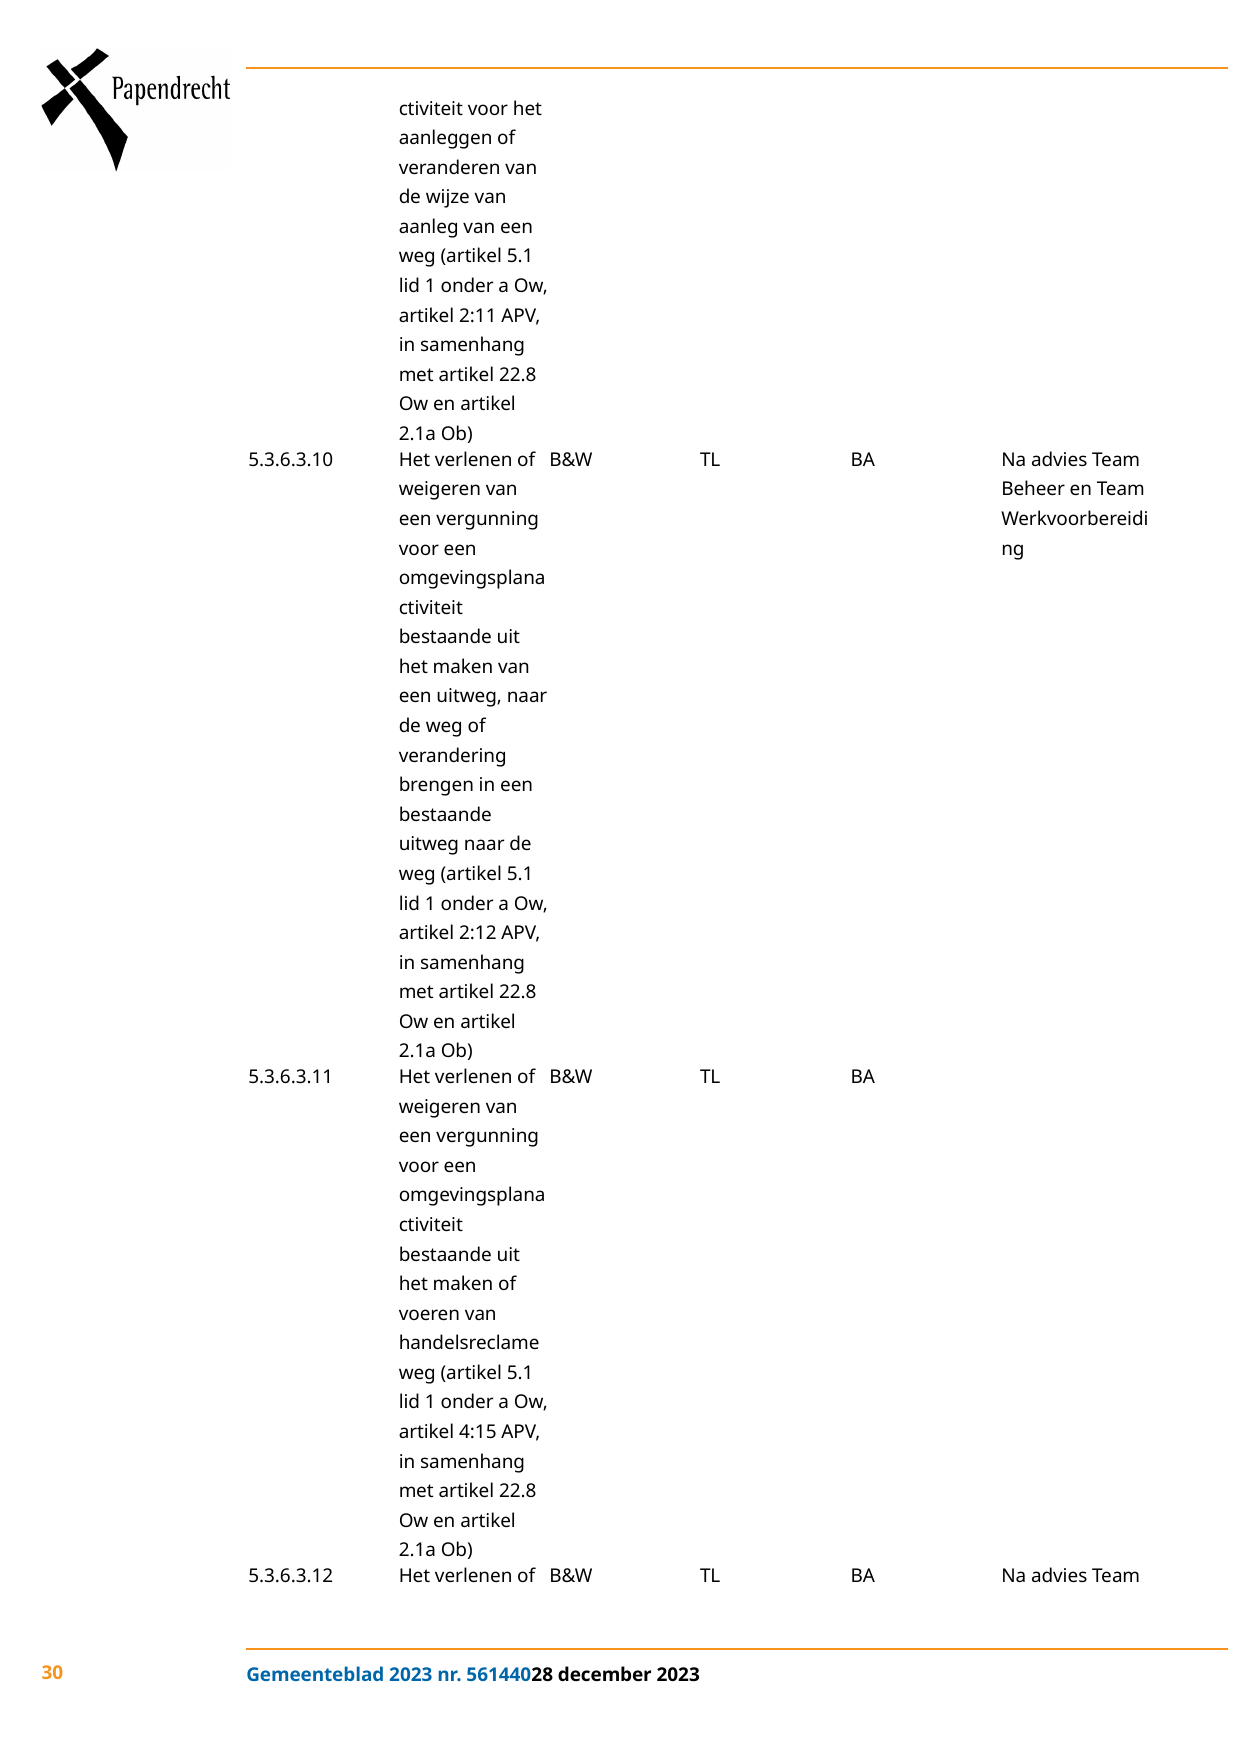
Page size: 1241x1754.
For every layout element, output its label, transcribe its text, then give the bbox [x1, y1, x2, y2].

table_cell Het verlenen of [399, 1563, 549, 1588]
table_cell TL [700, 446, 850, 1063]
table_cell [850, 95, 1001, 446]
table_cell Het verlenen of weigeren van een vergunning voor een omgevingsplanactiviteit bestaande uit het maken van een uitweg, naar de weg of verandering brengen in een bestaande uitweg naar de weg (artikel 5.1 lid 1 onder a Ow, artikel 2:12 APV, in samenhang met artikel 22.8 Ow en artikel 2.1a Ob) [399, 446, 549, 1063]
table_cell [700, 95, 850, 446]
table_cell Het verlenen of weigeren van een vergunning voor een omgevingsplanactiviteit bestaande uit het maken of voeren van handelsreclame weg (artikel 5.1 lid 1 onder a Ow, artikel 4:15 APV, in samenhang met artikel 22.8 Ow en artikel 2.1a Ob) [399, 1063, 549, 1562]
table_cell ctiviteit voor het aanleggen of veranderen van de wijze van aanleg van een weg (artikel 5.1 lid 1 onder a Ow, artikel 2:11 APV, in samenhang met artikel 22.8 Ow en artikel 2.1a Ob) [399, 95, 549, 446]
table_cell [1001, 1063, 1152, 1562]
table_cell BA [850, 446, 1001, 1063]
table_cell TL [700, 1563, 850, 1588]
table_cell Na advies Team Beheer en Team Werkvoorbereiding [1001, 446, 1152, 1063]
table_cell [248, 95, 398, 446]
table_cell B&W [549, 1563, 700, 1588]
table_cell BA [850, 1063, 1001, 1562]
table_cell 5.3.6.3.10 [248, 446, 398, 1063]
table_cell B&W [549, 446, 700, 1063]
table_cell 5.3.6.3.11 [248, 1063, 398, 1562]
table_cell Na advies Team [1001, 1563, 1152, 1588]
table_cell B&W [549, 1063, 700, 1562]
table_cell [1001, 95, 1152, 446]
table_cell TL [700, 1063, 850, 1562]
table_cell [549, 95, 700, 446]
picture [41, 47, 231, 172]
table_cell 5.3.6.3.12 [248, 1563, 398, 1588]
table_cell BA [850, 1563, 1001, 1588]
